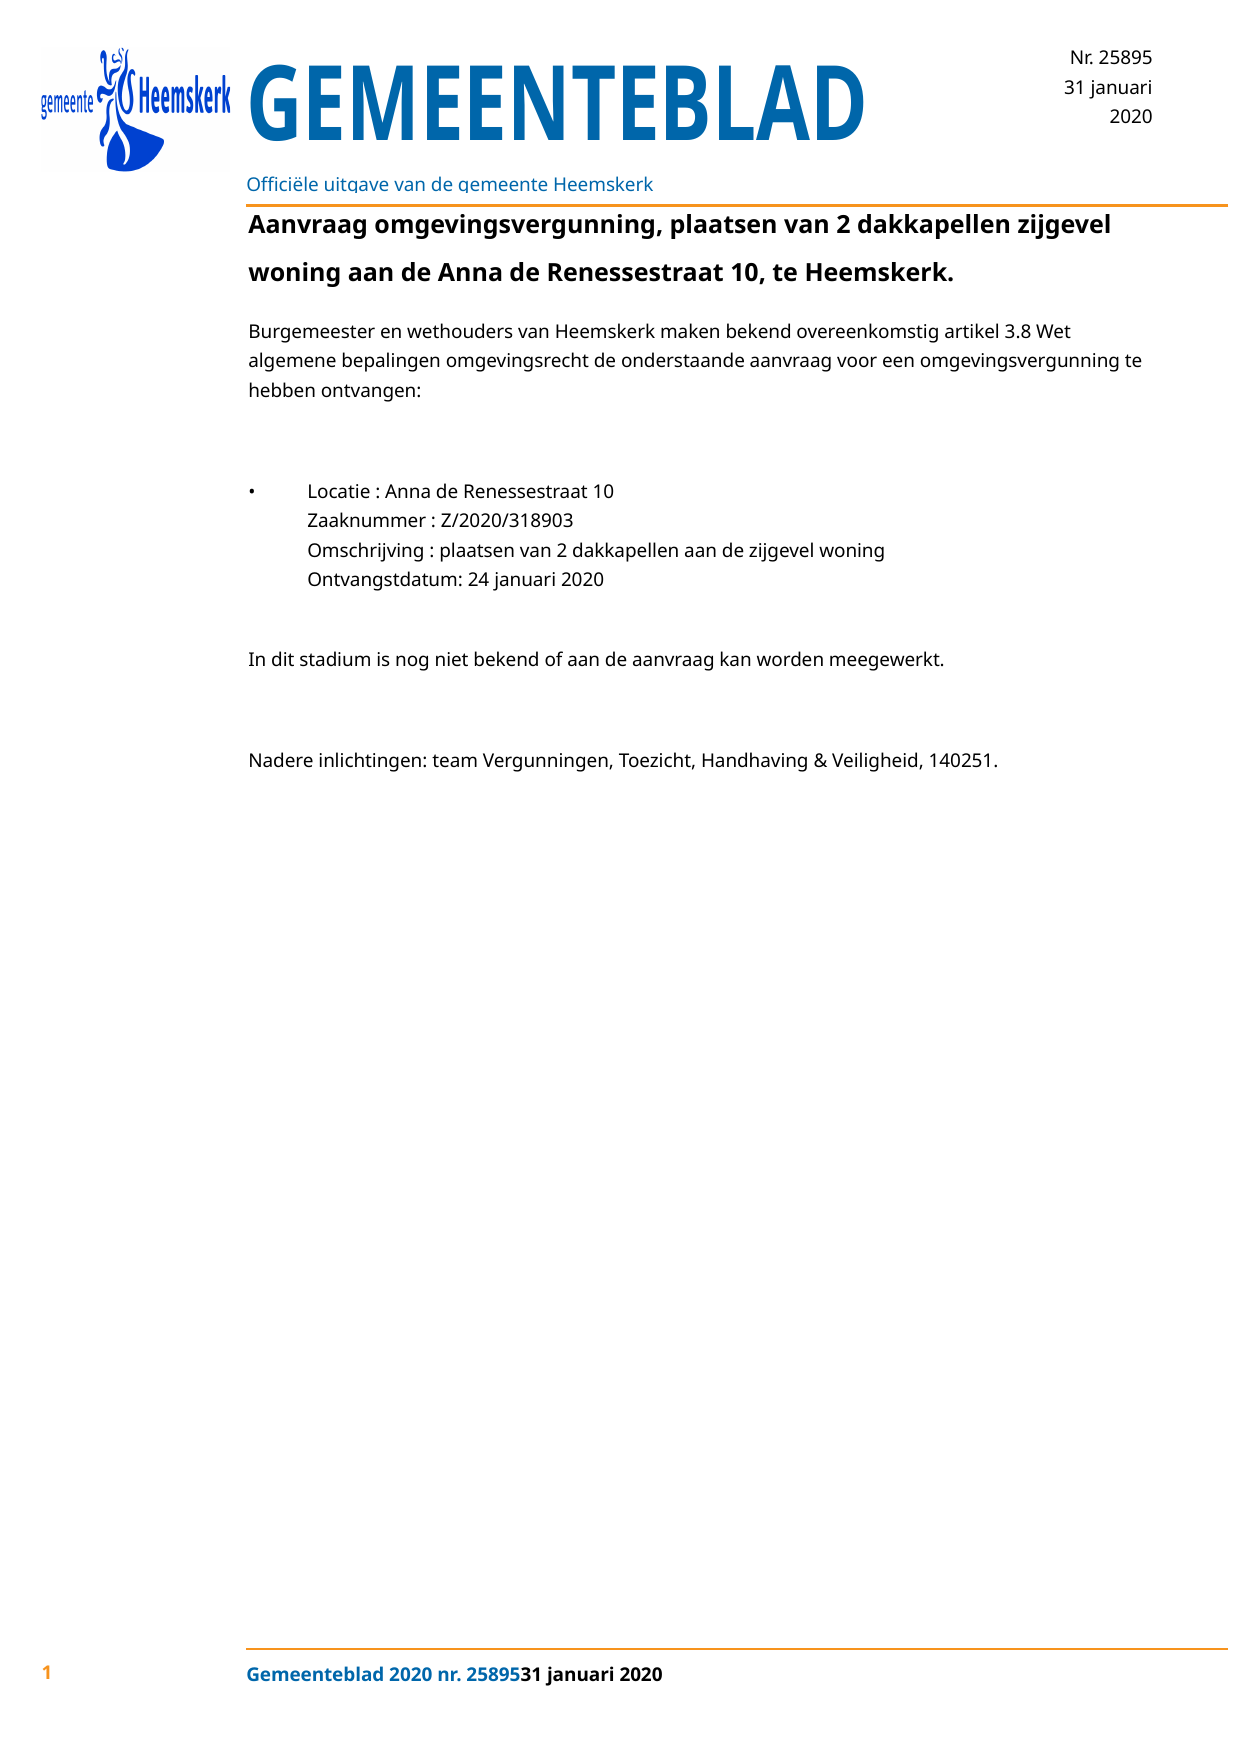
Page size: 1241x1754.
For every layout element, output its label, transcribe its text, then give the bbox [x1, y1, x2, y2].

list Locatie : Anna de Renessestraat 10 [248, 478, 1152, 504]
picture [41, 47, 231, 172]
list Ontvangstdatum: 24 januari 2020 [248, 567, 1152, 592]
list Zaaknummer : Z/2020/318903 [248, 507, 1152, 533]
text In dit stadium is nog niet bekend of aan de aanvraag kan worden meegewerkt. [248, 647, 1152, 672]
text Aanvraag omgevingsvergunning, plaatsen van 2 dakkapellen zijgevel woning aan de Anna de Renessestraat 10, te Heemskerk. [248, 207, 1152, 288]
text Burgemeester en wethouders van Heemskerk maken bekend overeenkomstig artikel 3.8 Wet algemene bepalingen omgevingsrecht de onderstaande aanvraag voor een omgevingsvergunning te hebben ontvangen: [248, 318, 1152, 403]
text Nadere inlichtingen: team Vergunningen, Toezicht, Handhaving & Veiligheid, 140251. [248, 747, 1152, 773]
list Omschrijving : plaatsen van 2 dakkapellen aan de zijgevel woning [248, 537, 1152, 563]
